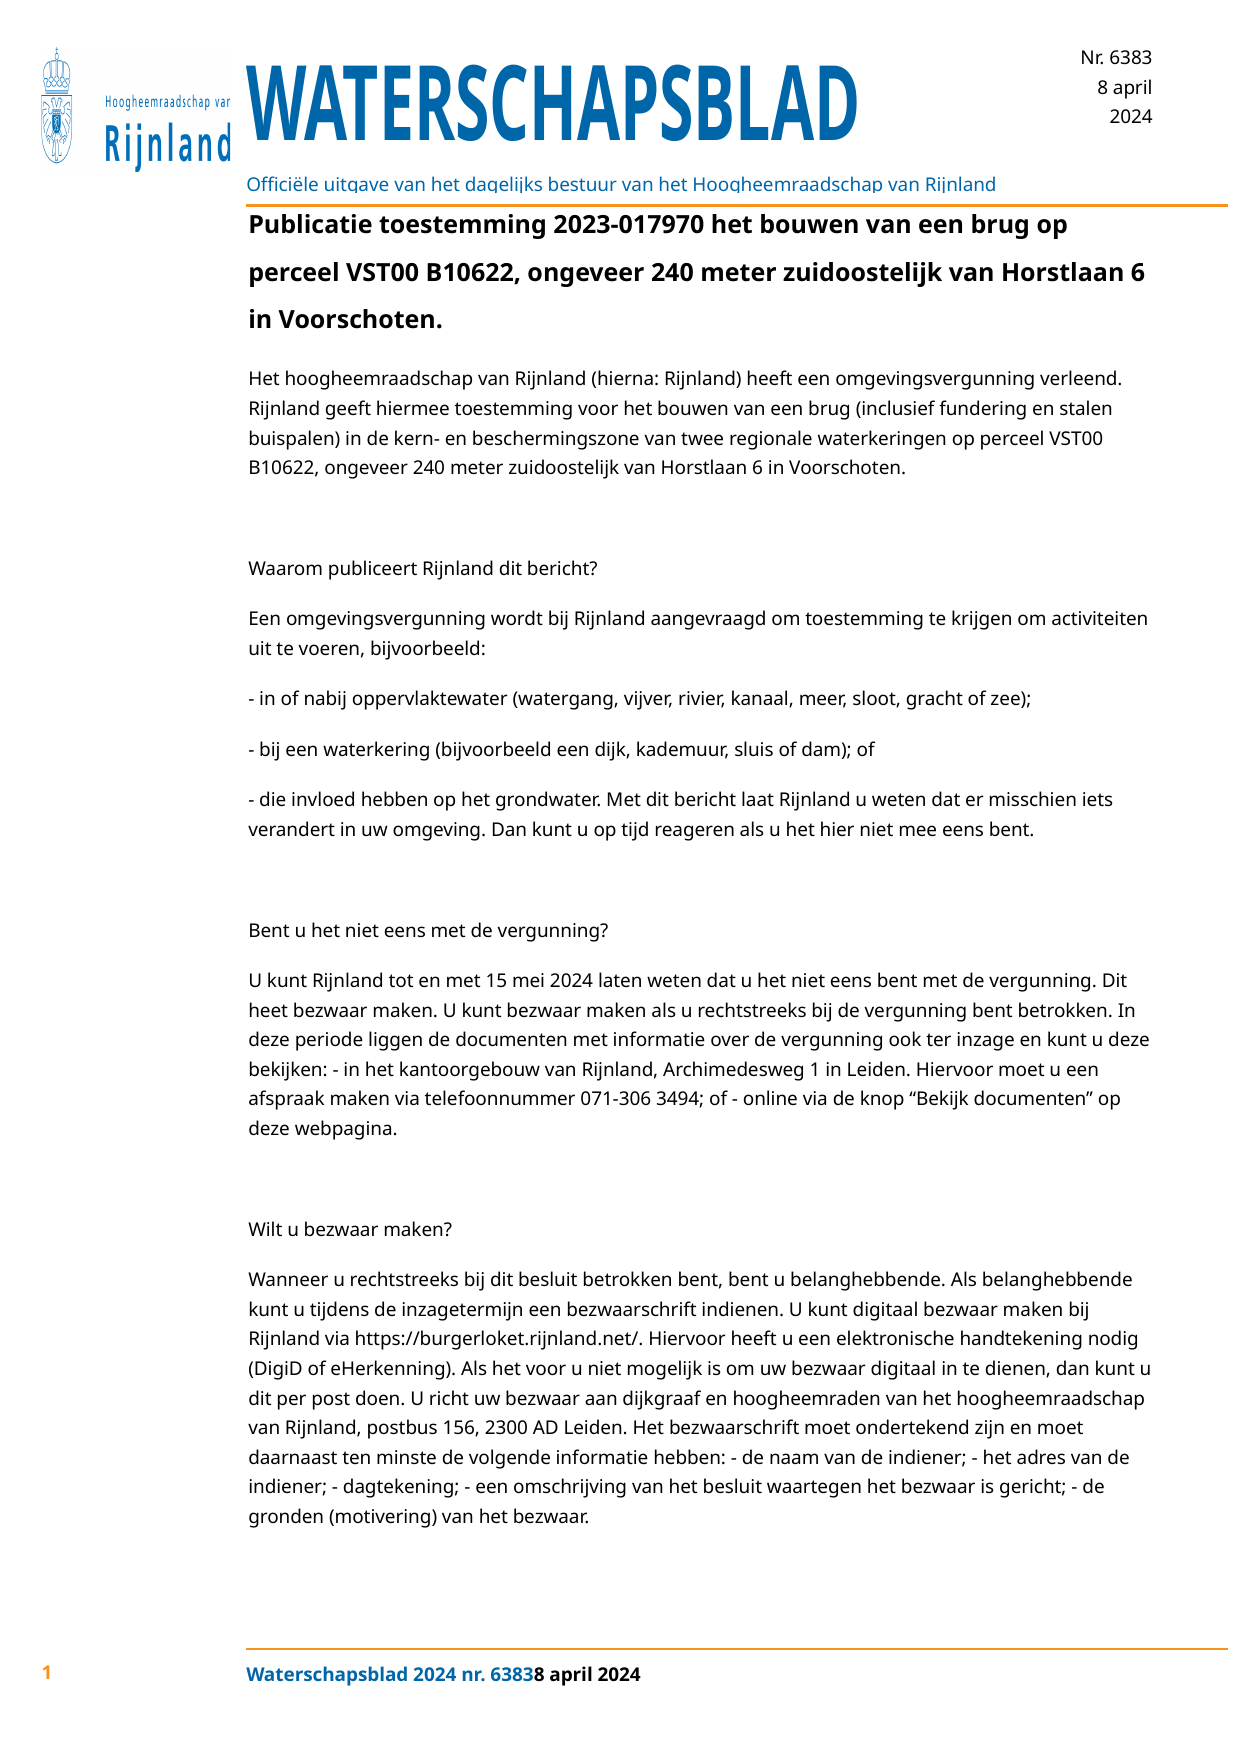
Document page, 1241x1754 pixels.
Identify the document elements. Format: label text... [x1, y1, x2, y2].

text - die invloed hebben op het grondwater. Met dit bericht laat Rijnland u weten dat er misschien iets verandert in uw omgeving. Dan kunt u op tijd reageren als u het hier niet mee eens bent. [248, 786, 1152, 842]
text - bij een waterkering (bijvoorbeeld een dijk, kademuur, sluis of dam); of [248, 736, 1152, 762]
text - in of nabij oppervlaktewater (watergang, vijver, rivier, kanaal, meer, sloot, gracht of zee); [248, 686, 1152, 711]
text U kunt Rijnland tot en met 15 mei 2024 laten weten dat u het niet eens bent met de vergunning. Dit heet bezwaar maken. U kunt bezwaar maken als u rechtstreeks bij de vergunning bent betrokken. In deze periode liggen de documenten met informatie over de vergunning ook ter inzage en kunt u deze bekijken: - in het kantoorgebouw van Rijnland, Archimedesweg 1 in Leiden. Hiervoor moet u een afspraak maken via telefoonnummer 071-306 3494; of - online via de knop “Bekijk documenten” op deze webpagina. [248, 967, 1152, 1141]
text Publicatie toestemming 2023-017970 het bouwen van een brug op perceel VST00 B10622, ongeveer 240 meter zuidoostelijk van Horstlaan 6 in Voorschoten. [248, 207, 1152, 336]
text Het hoogheemraadschap van Rijnland (hierna: Rijnland) heeft een omgevingsvergunning verleend. Rijnland geeft hiermee toestemming voor het bouwen van een brug (inclusief fundering en stalen buispalen) in de kern- en beschermingszone van twee regionale waterkeringen op perceel VST00 B10622, ongeveer 240 meter zuidoostelijk van Horstlaan 6 in Voorschoten. [248, 366, 1152, 480]
text Een omgevingsvergunning wordt bij Rijnland aangevraagd om toestemming te krijgen om activiteiten uit te voeren, bijvoorbeeld: [248, 606, 1152, 661]
text Waarom publiceert Rijnland dit bericht? [248, 555, 1152, 581]
picture [41, 47, 231, 172]
text Wanneer u rechtstreeks bij dit besluit betrokken bent, bent u belanghebbende. Als belanghebbende kunt u tijdens de inzagetermijn een bezwaarschrift indienen. U kunt digitaal bezwaar maken bij Rijnland via https://burgerloket.rijnland.net/. Hiervoor heeft u een elektronische handtekening nodig (DigiD of eHerkenning). Als het voor u niet mogelijk is om uw bezwaar digitaal in te dienen, dan kunt u dit per post doen. U richt uw bezwaar aan dijkgraaf en hoogheemraden van het hoogheemraadschap van Rijnland, postbus 156, 2300 AD Leiden. Het bezwaarschrift moet ondertekend zijn en moet daarnaast ten minste de volgende informatie hebben: - de naam van de indiener; - het adres van de indiener; - dagtekening; - een omschrijving van het besluit waartegen het bezwaar is gericht; - de gronden (motivering) van het bezwaar. [248, 1266, 1152, 1529]
text Bent u het niet eens met de vergunning? [248, 917, 1152, 942]
text Wilt u bezwaar maken? [248, 1216, 1152, 1242]
